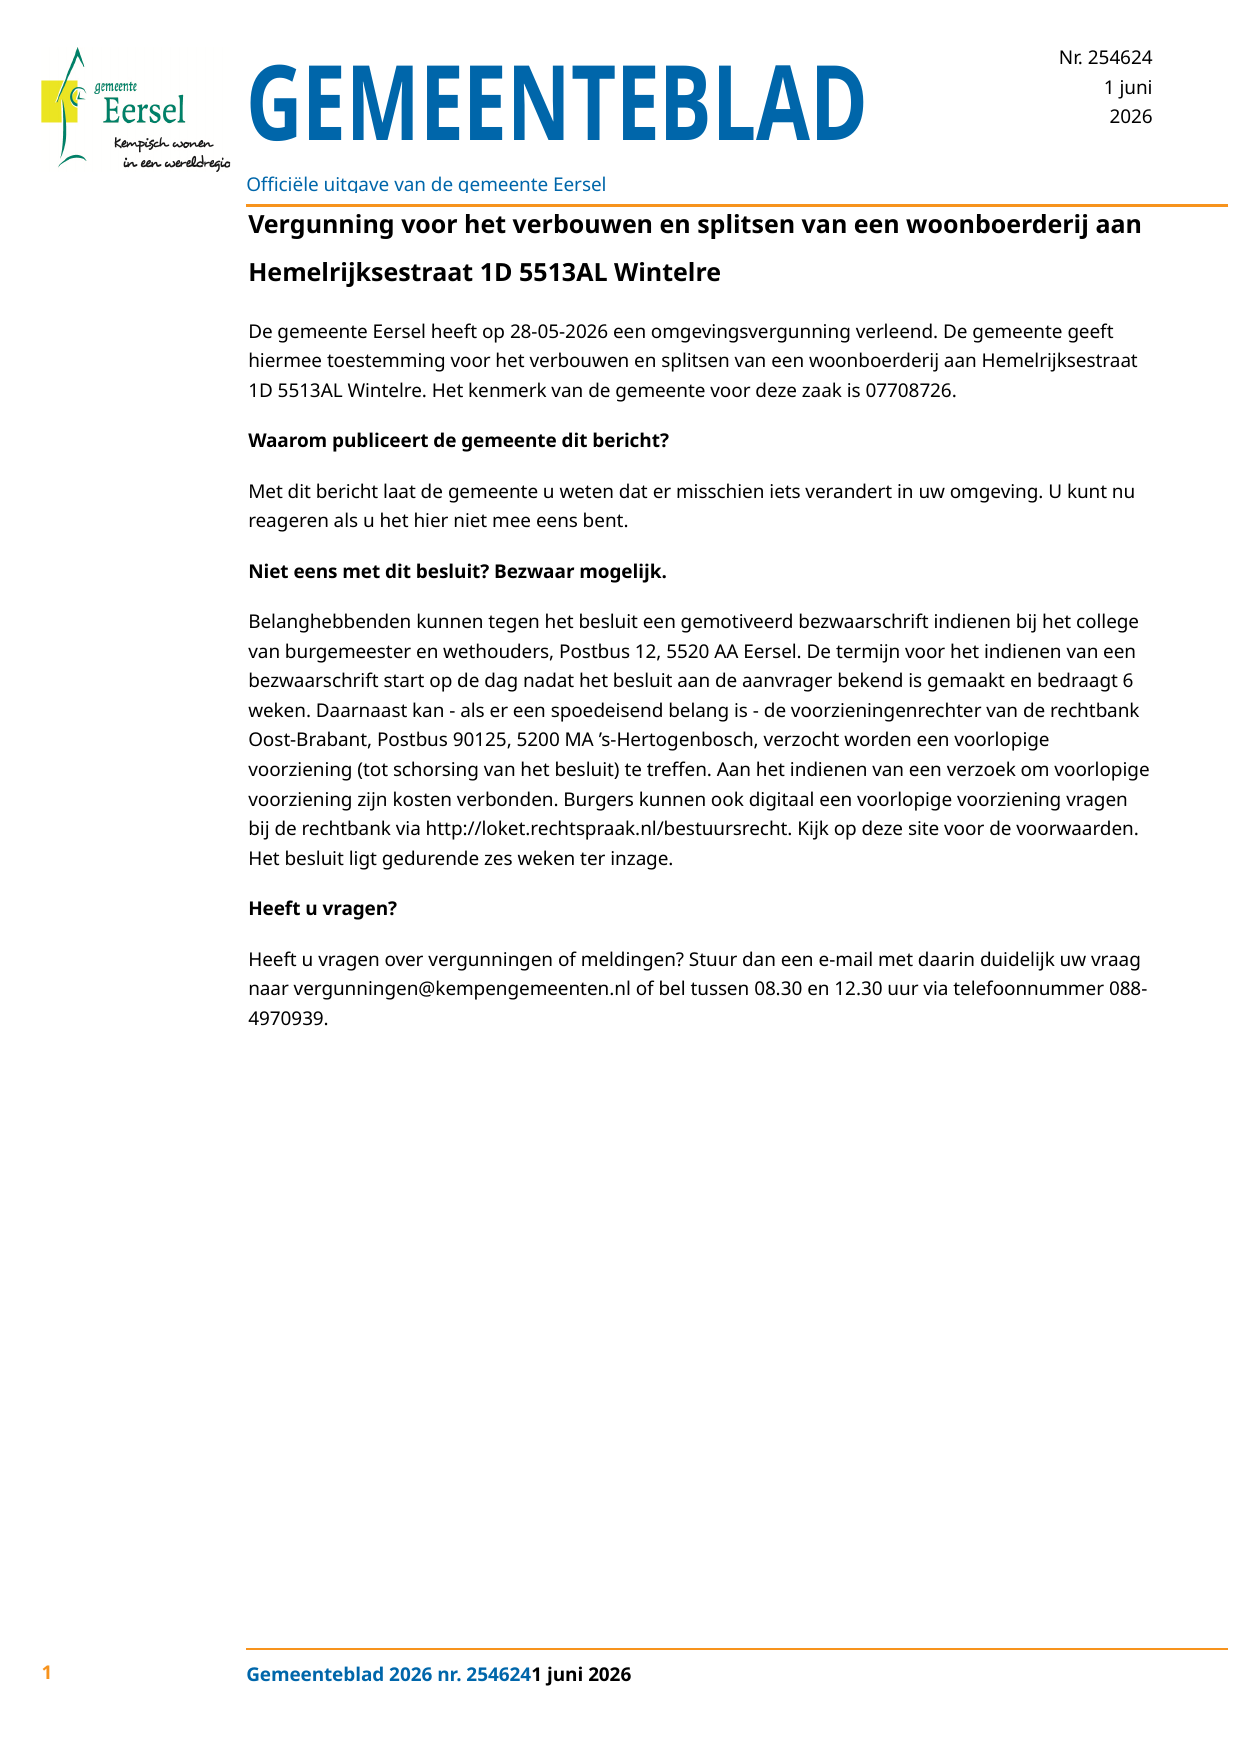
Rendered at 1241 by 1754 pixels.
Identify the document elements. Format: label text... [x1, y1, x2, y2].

picture [41, 47, 231, 172]
text Heeft u vragen over vergunningen of meldingen? Stuur dan een e-mail met daarin duidelijk uw vraag naar vergunningen@kempengemeenten.nl of bel tussen 08.30 en 12.30 uur via telefoonnummer 088-4970939. [248, 946, 1152, 1031]
text Heeft u vragen? [248, 895, 1152, 921]
text Waarom publiceert de gemeente dit bericht? [248, 427, 1152, 453]
text Met dit bericht laat de gemeente u weten dat er misschien iets verandert in uw omgeving. U kunt nu reageren als u het hier niet mee eens bent. [248, 478, 1152, 533]
text Vergunning voor het verbouwen en splitsen van een woonboerderij aan Hemelrijksestraat 1D 5513AL Wintelre [248, 207, 1152, 288]
text Belanghebbenden kunnen tegen het besluit een gemotiveerd bezwaarschrift indienen bij het college van burgemeester en wethouders, Postbus 12, 5520 AA Eersel. De termijn voor het indienen van een bezwaarschrift start op de dag nadat het besluit aan de aanvrager bekend is gemaakt en bedraagt 6 weken. Daarnaast kan - als er een spoedeisend belang is - de voorzieningenrechter van de rechtbank Oost-Brabant, Postbus 90125, 5200 MA ’s-Hertogenbosch, verzocht worden een voorlopige voorziening (tot schorsing van het besluit) te treffen. Aan het indienen van een verzoek om voorlopige voorziening zijn kosten verbonden. Burgers kunnen ook digitaal een voorlopige voorziening vragen bij de rechtbank via http://loket.rechtspraak.nl/bestuursrecht. Kijk op deze site voor de voorwaarden. Het besluit ligt gedurende zes weken ter inzage. [248, 608, 1152, 871]
text De gemeente Eersel heeft op 28-05-2026 een omgevingsvergunning verleend. De gemeente geeft hiermee toestemming voor het verbouwen en splitsen van een woonboerderij aan Hemelrijksestraat 1D 5513AL Wintelre. Het kenmerk van de gemeente voor deze zaak is 07708726. [248, 318, 1152, 403]
text Niet eens met dit besluit? Bezwaar mogelijk. [248, 558, 1152, 584]
